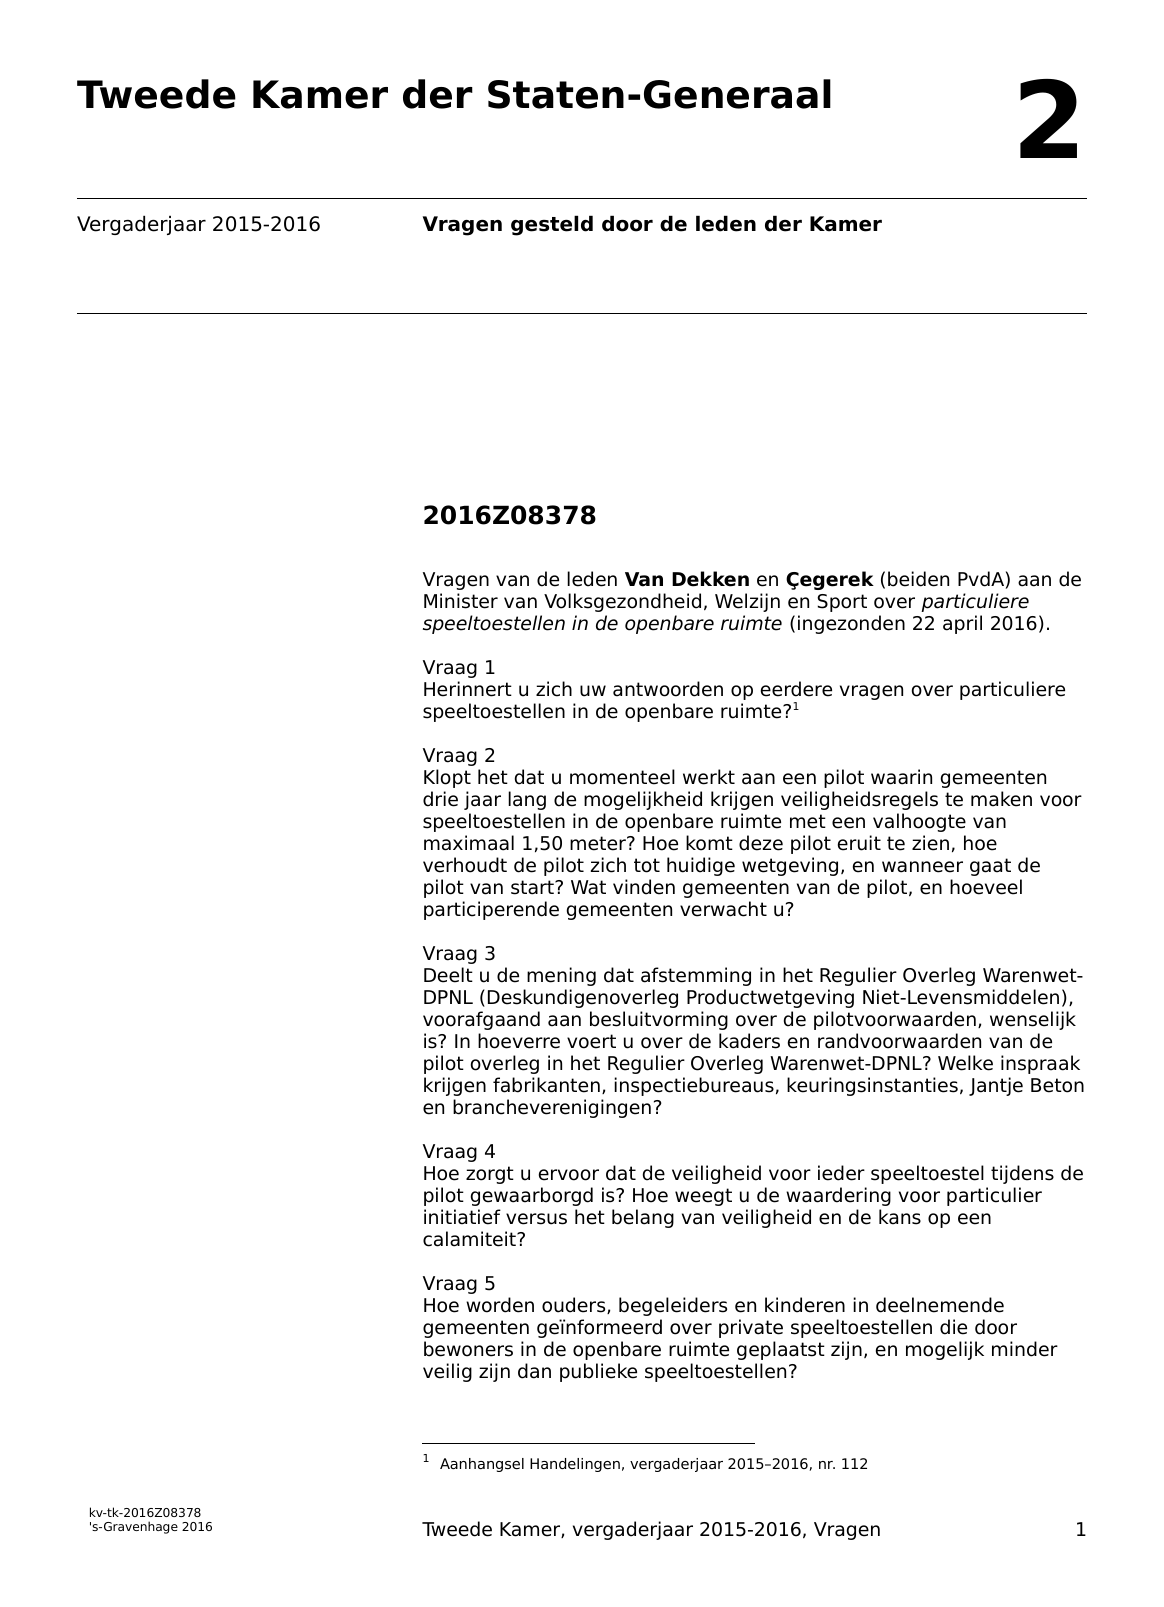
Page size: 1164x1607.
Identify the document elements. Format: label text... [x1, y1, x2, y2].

text 2016Z08378 [422, 501, 1087, 531]
text Aanhangsel Handelingen, vergaderjaar 2015–2016, nr. 112 [422, 1452, 1087, 1474]
text Vraag 1 [422, 657, 1087, 679]
text Klopt het dat u momenteel werkt aan een pilot waarin gemeenten drie jaar lang de mogelijkheid krijgen veiligheidsregels te maken voor speeltoestellen in de openbare ruimte met een valhoogte van maximaal 1,50 meter? Hoe komt deze pilot eruit te zien, hoe verhoudt de pilot zich tot huidige wetgeving, en wanneer gaat de pilot van start? Wat vinden gemeenten van de pilot, en hoeveel participerende gemeenten verwacht u? [422, 767, 1087, 921]
text Deelt u de mening dat afstemming in het Regulier Overleg Warenwet-DPNL (Deskundigenoverleg Productwetgeving Niet-Levensmiddelen), voorafgaand aan besluitvorming over de pilotvoorwaarden, wenselijk is? In hoeverre voert u over de kaders en randvoorwaarden van de pilot overleg in het Regulier Overleg Warenwet-DPNL? Welke inspraak krijgen fabrikanten, inspectiebureaus, keuringsinstanties, Jantje Beton en brancheverenigingen? [422, 965, 1087, 1119]
text Herinnert u zich uw antwoorden op eerdere vragen over particuliere speeltoestellen in de openbare ruimte? [422, 679, 1087, 723]
table_header 2 [886, 59, 1087, 198]
text Hoe zorgt u ervoor dat de veiligheid voor ieder speeltoestel tijdens de pilot gewaarborgd is? Hoe weegt u de waardering voor particulier initiatief versus het belang van veiligheid en de kans op een calamiteit? [422, 1163, 1087, 1251]
table_header Tweede Kamer der Staten-Generaal [77, 59, 886, 198]
table_cell Vergaderjaar 2015-2016 [77, 199, 422, 313]
text 's-Gravenhage 2016 [88, 1520, 323, 1534]
text kv-tk-2016Z08378 [88, 1506, 323, 1520]
text Vraag 4 [422, 1141, 1087, 1163]
text Vraag 2 [422, 745, 1087, 767]
text Hoe worden ouders, begeleiders en kinderen in deelnemende gemeenten geïnformeerd over private speeltoestellen die door bewoners in de openbare ruimte geplaatst zijn, en mogelijk minder veilig zijn dan publieke speeltoestellen? [422, 1295, 1087, 1383]
text Vraag 5 [422, 1273, 1087, 1295]
text Vraag 3 [422, 943, 1087, 965]
text Vragen van de leden Van Dekken en Çegerek (beiden PvdA) aan de Minister van Volksgezondheid, Welzijn en Sport over particuliere speeltoestellen in de openbare ruimte (ingezonden 22 april 2016). [422, 569, 1087, 635]
table_cell Vragen gesteld door de leden der Kamer [422, 199, 1087, 313]
